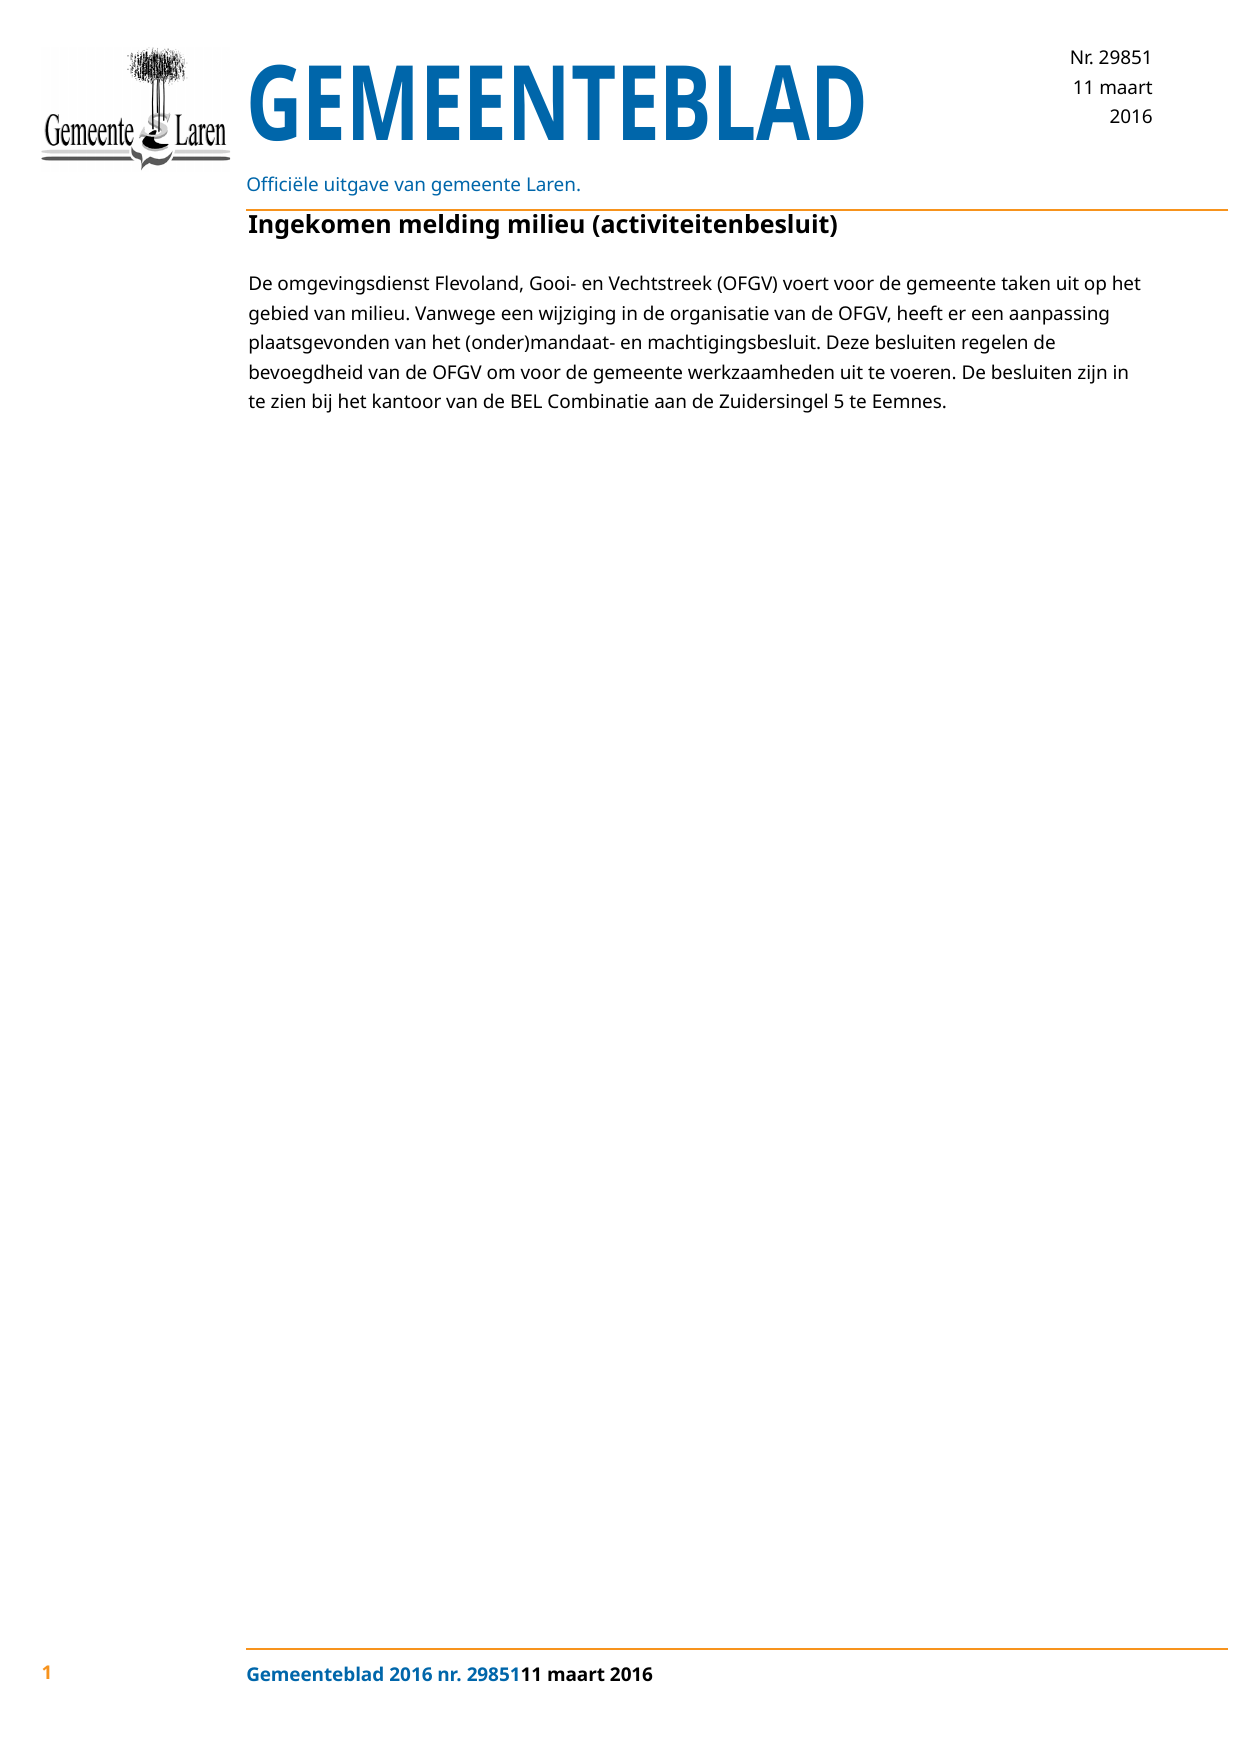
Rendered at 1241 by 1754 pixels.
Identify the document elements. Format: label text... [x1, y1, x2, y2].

text De omgevingsdienst Flevoland, Gooi- en Vechtstreek (OFGV) voert voor de gemeente taken uit op het gebied van milieu. Vanwege een wijziging in de organisatie van de OFGV, heeft er een aanpassing plaatsgevonden van het (onder)mandaat- en machtigingsbesluit. Deze besluiten regelen de bevoegdheid van de OFGV om voor de gemeente werkzaamheden uit te voeren. De besluiten zijn in te zien bij het kantoor van de BEL Combinatie aan de Zuidersingel 5 te Eemnes. [248, 270, 1152, 414]
picture [41, 47, 231, 172]
text Ingekomen melding milieu (activiteitenbesluit) [248, 211, 1152, 241]
